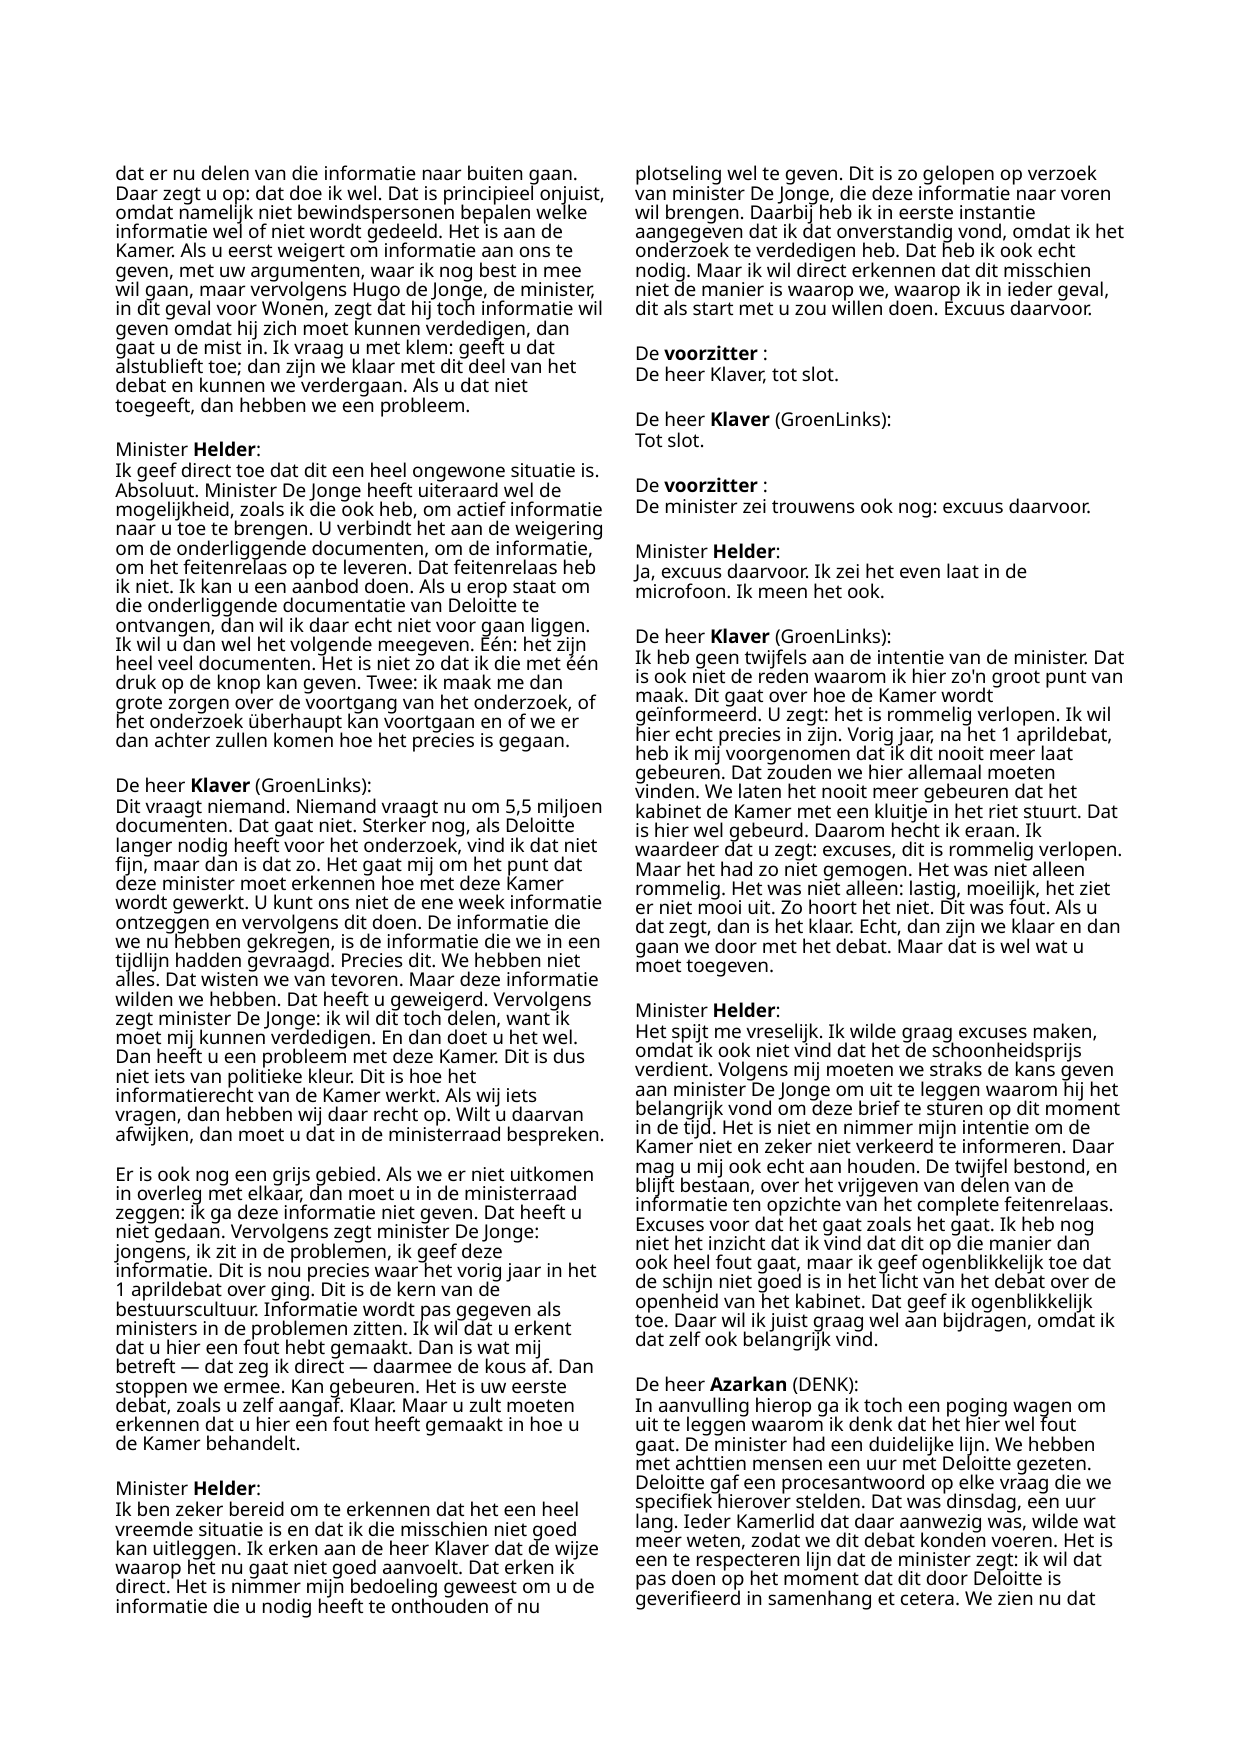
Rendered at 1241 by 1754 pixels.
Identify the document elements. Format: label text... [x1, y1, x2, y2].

text De heer Klaver (GroenLinks): [635, 623, 1125, 649]
text Ik geef direct toe dat dit een heel ongewone situatie is. Absoluut. Minister De Jonge heeft uiteraard wel de mogelijkheid, zoals ik die ook heb, om actief informatie naar u toe te brengen. U verbindt het aan de weigering om de onderliggende documenten, om de informatie, om het feitenrelaas op te leveren. Dat feitenrelaas heb ik niet. Ik kan u een aanbod doen. Als u erop staat om die onderliggende documentatie van Deloitte te ontvangen, dan wil ik daar echt niet voor gaan liggen. Ik wil u dan wel het volgende meegeven. Eén: het zijn heel veel documenten. Het is niet zo dat ik die met één druk op de knop kan geven. Twee: ik maak me dan grote zorgen over de voortgang van het onderzoek, of het onderzoek überhaupt kan voortgaan en of we er dan achter zullen komen hoe het precies is gegaan. [115, 462, 605, 751]
text Minister Helder: [635, 997, 1125, 1023]
text Minister Helder: [115, 1476, 605, 1501]
text Ik heb geen twijfels aan de intentie van de minister. Dat is ook niet de reden waarom ik hier zo'n groot punt van maak. Dit gaat over hoe de Kamer wordt geïnformeerd. U zegt: het is rommelig verlopen. Ik wil hier echt precies in zijn. Vorig jaar, na het 1 aprildebat, heb ik mij voorgenomen dat ik dit nooit meer laat gebeuren. Dat zouden we hier allemaal moeten vinden. We laten het nooit meer gebeuren dat het kabinet de Kamer met een kluitje in het riet stuurt. Dat is hier wel gebeurd. Daarom hecht ik eraan. Ik waardeer dat u zegt: excuses, dit is rommelig verlopen. Maar het had zo niet gemogen. Het was niet alleen rommelig. Het was niet alleen: lastig, moeilijk, het ziet er niet mooi uit. Zo hoort het niet. Dit was fout. Als u dat zegt, dan is het klaar. Echt, dan zijn we klaar en dan gaan we door met het debat. Maar dat is wel wat u moet toegeven. [635, 649, 1125, 976]
text De minister zei trouwens ook nog: excuus daarvoor. [635, 498, 1125, 517]
text Tot slot. [635, 432, 1125, 451]
text De voorzitter : [635, 472, 1125, 498]
text De voorzitter : [635, 340, 1125, 366]
text Ik ben zeker bereid om te erkennen dat het een heel vreemde situatie is en dat ik die misschien niet goed kan uitleggen. Ik erken aan de heer Klaver dat de wijze waarop het nu gaat niet goed aanvoelt. Dat erken ik direct. Het is nimmer mijn bedoeling geweest om u de informatie die u nodig heeft te onthouden of nu [115, 1501, 605, 1617]
text Minister Helder: [635, 538, 1125, 563]
text Er is ook nog een grijs gebied. Als we er niet uitkomen in overleg met elkaar, dan moet u in de ministerraad zeggen: ik ga deze informatie niet geven. Dat heeft u niet gedaan. Vervolgens zegt minister De Jonge: jongens, ik zit in de problemen, ik geef deze informatie. Dit is nou precies waar het vorig jaar in het 1 aprildebat over ging. Dit is de kern van de bestuurscultuur. Informatie wordt pas gegeven als ministers in de problemen zitten. Ik wil dat u erkent dat u hier een fout hebt gemaakt. Dan is wat mij betreft — dat zeg ik direct — daarmee de kous af. Dan stoppen we ermee. Kan gebeuren. Het is uw eerste debat, zoals u zelf aangaf. Klaar. Maar u zult moeten erkennen dat u hier een fout heeft gemaakt in hoe u de Kamer behandelt. [115, 1166, 605, 1455]
text In aanvulling hierop ga ik toch een poging wagen om uit te leggen waarom ik denk dat het hier wel fout gaat. De minister had een duidelijke lijn. We hebben met achttien mensen een uur met Deloitte gezeten. Deloitte gaf een procesantwoord op elke vraag die we specifiek hierover stelden. Dat was dinsdag, een uur lang. Ieder Kamerlid dat daar aanwezig was, wilde wat meer weten, zodat we dit debat konden voeren. Het is een te respecteren lijn dat de minister zegt: ik wil dat pas doen op het moment dat dit door Deloitte is geverifieerd in samenhang et cetera. We zien nu dat [635, 1397, 1125, 1609]
text De heer Klaver (GroenLinks): [635, 406, 1125, 432]
text Ja, excuus daarvoor. Ik zei het even laat in de microfoon. Ik meen het ook. [635, 563, 1125, 602]
text De heer Klaver, tot slot. [635, 366, 1125, 385]
text Dit vraagt niemand. Niemand vraagt nu om 5,5 miljoen documenten. Dat gaat niet. Sterker nog, als Deloitte langer nodig heeft voor het onderzoek, vind ik dat niet fijn, maar dan is dat zo. Het gaat mij om het punt dat deze minister moet erkennen hoe met deze Kamer wordt gewerkt. U kunt ons niet de ene week informatie ontzeggen en vervolgens dit doen. De informatie die we nu hebben gekregen, is de informatie die we in een tijdlijn hadden gevraagd. Precies dit. We hebben niet alles. Dat wisten we van tevoren. Maar deze informatie wilden we hebben. Dat heeft u geweigerd. Vervolgens zegt minister De Jonge: ik wil dit toch delen, want ik moet mij kunnen verdedigen. En dan doet u het wel. Dan heeft u een probleem met deze Kamer. Dit is dus niet iets van politieke kleur. Dit is hoe het informatierecht van de Kamer werkt. Als wij iets vragen, dan hebben wij daar recht op. Wilt u daarvan afwijken, dan moet u dat in de ministerraad bespreken. [115, 798, 605, 1145]
text plotseling wel te geven. Dit is zo gelopen op verzoek van minister De Jonge, die deze informatie naar voren wil brengen. Daarbij heb ik in eerste instantie aangegeven dat ik dat onverstandig vond, omdat ik het onderzoek te verdedigen heb. Dat heb ik ook echt nodig. Maar ik wil direct erkennen dat dit misschien niet de manier is waarop we, waarop ik in ieder geval, dit als start met u zou willen doen. Excuus daarvoor. [635, 165, 1125, 319]
text Minister Helder: [115, 437, 605, 462]
text De heer Azarkan (DENK): [635, 1371, 1125, 1397]
text dat er nu delen van die informatie naar buiten gaan. Daar zegt u op: dat doe ik wel. Dat is principieel onjuist, omdat namelijk niet bewindspersonen bepalen welke informatie wel of niet wordt gedeeld. Het is aan de Kamer. Als u eerst weigert om informatie aan ons te geven, met uw argumenten, waar ik nog best in mee wil gaan, maar vervolgens Hugo de Jonge, de minister, in dit geval voor Wonen, zegt dat hij toch informatie wil geven omdat hij zich moet kunnen verdedigen, dan gaat u de mist in. Ik vraag u met klem: geeft u dat alstublieft toe; dan zijn we klaar met dit deel van het debat en kunnen we verdergaan. Als u dat niet toegeeft, dan hebben we een probleem. [115, 165, 605, 416]
text De heer Klaver (GroenLinks): [115, 772, 605, 798]
text Het spijt me vreselijk. Ik wilde graag excuses maken, omdat ik ook niet vind dat het de schoonheidsprijs verdient. Volgens mij moeten we straks de kans geven aan minister De Jonge om uit te leggen waarom hij het belangrijk vond om deze brief te sturen op dit moment in de tijd. Het is niet en nimmer mijn intentie om de Kamer niet en zeker niet verkeerd te informeren. Daar mag u mij ook echt aan houden. De twijfel bestond, en blijft bestaan, over het vrijgeven van delen van de informatie ten opzichte van het complete feitenrelaas. Excuses voor dat het gaat zoals het gaat. Ik heb nog niet het inzicht dat ik vind dat dit op die manier dan ook heel fout gaat, maar ik geef ogenblikkelijk toe dat de schijn niet goed is in het licht van het debat over de openheid van het kabinet. Dat geef ik ogenblikkelijk toe. Daar wil ik juist graag wel aan bijdragen, omdat ik dat zelf ook belangrijk vind. [635, 1023, 1125, 1350]
